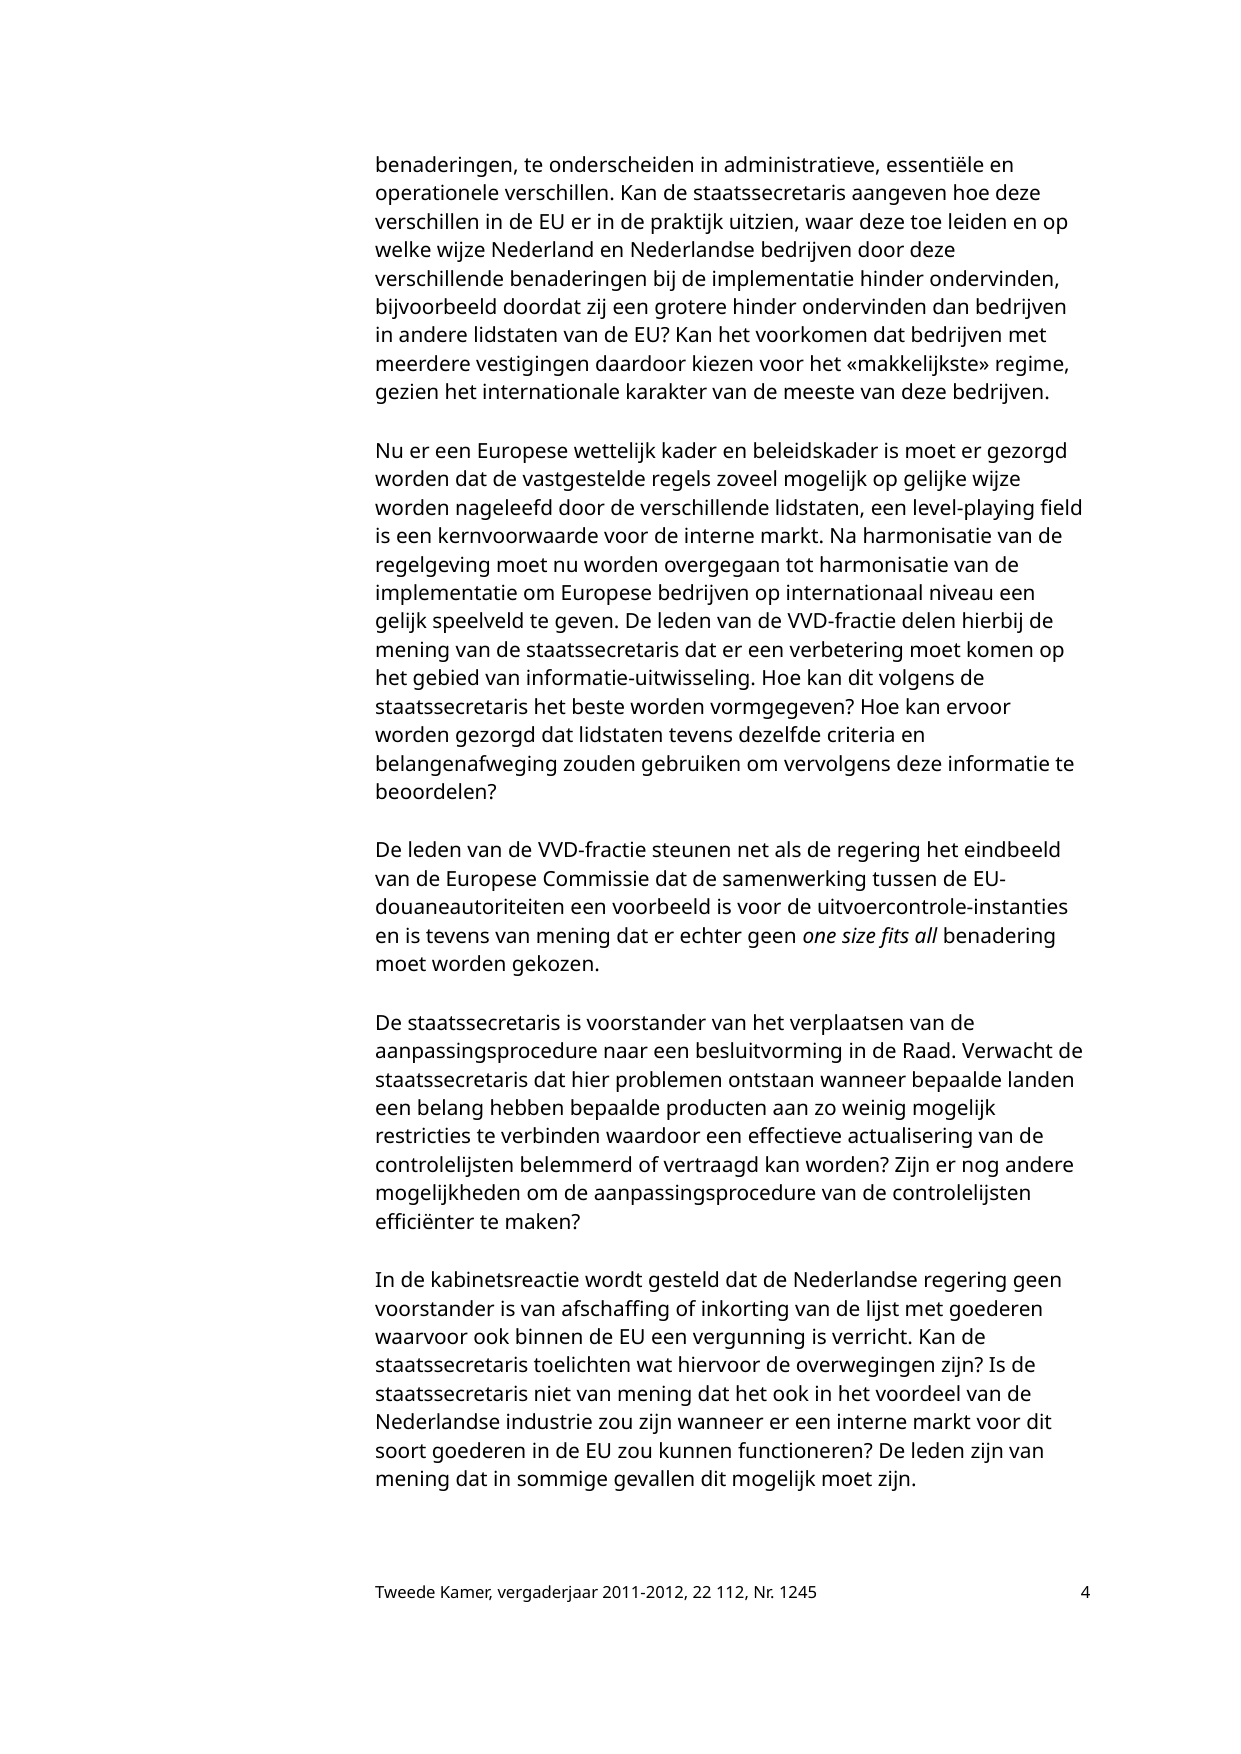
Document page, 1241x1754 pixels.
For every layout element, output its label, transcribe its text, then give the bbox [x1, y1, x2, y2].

text In de kabinetsreactie wordt gesteld dat de Nederlandse regering geen voorstander is van afschaffing of inkorting van de lijst met goederen waarvoor ook binnen de EU een vergunning is verricht. Kan de staatssecretaris toelichten wat hiervoor de overwegingen zijn? Is de staatssecretaris niet van mening dat het ook in het voordeel van de Nederlandse industrie zou zijn wanneer er een interne markt voor dit soort goederen in de EU zou kunnen functioneren? De leden zijn van mening dat in sommige gevallen dit mogelijk moet zijn. [375, 1265, 1090, 1493]
text Nu er een Europese wettelijk kader en beleidskader is moet er gezorgd worden dat de vastgestelde regels zoveel mogelijk op gelijke wijze worden nageleefd door de verschillende lidstaten, een level-playing field is een kernvoorwaarde voor de interne markt. Na harmonisatie van de regelgeving moet nu worden overgegaan tot harmonisatie van de implementatie om Europese bedrijven op internationaal niveau een gelijk speelveld te geven. De leden van de VVD-fractie delen hierbij de mening van de staatssecretaris dat er een verbetering moet komen op het gebied van informatie-uitwisseling. Hoe kan dit volgens de staatssecretaris het beste worden vormgegeven? Hoe kan ervoor worden gezorgd dat lidstaten tevens dezelfde criteria en belangenafweging zouden gebruiken om vervolgens deze informatie te beoordelen? [375, 436, 1090, 806]
text benaderingen, te onderscheiden in administratieve, essentiële en operationele verschillen. Kan de staatssecretaris aangeven hoe deze verschillen in de EU er in de praktijk uitzien, waar deze toe leiden en op welke wijze Nederland en Nederlandse bedrijven door deze verschillende benaderingen bij de implementatie hinder ondervinden, bijvoorbeeld doordat zij een grotere hinder ondervinden dan bedrijven in andere lidstaten van de EU? Kan het voorkomen dat bedrijven met meerdere vestigingen daardoor kiezen voor het «makkelijkste» regime, gezien het internationale karakter van de meeste van deze bedrijven. [375, 150, 1090, 406]
text De staatssecretaris is voorstander van het verplaatsen van de aanpassingsprocedure naar een besluitvorming in de Raad. Verwacht de staatssecretaris dat hier problemen ontstaan wanneer bepaalde landen een belang hebben bepaalde producten aan zo weinig mogelijk restricties te verbinden waardoor een effectieve actualisering van de controlelijsten belemmerd of vertraagd kan worden? Zijn er nog andere mogelijkheden om de aanpassingsprocedure van de controlelijsten efficiënter te maken? [375, 1008, 1090, 1235]
text De leden van de VVD-fractie steunen net als de regering het eindbeeld van de Europese Commissie dat de samenwerking tussen de EU-douaneautoriteiten een voorbeeld is voor de uitvoercontrole-instanties en is tevens van mening dat er echter geen one size fits all benadering moet worden gekozen. [375, 836, 1090, 978]
